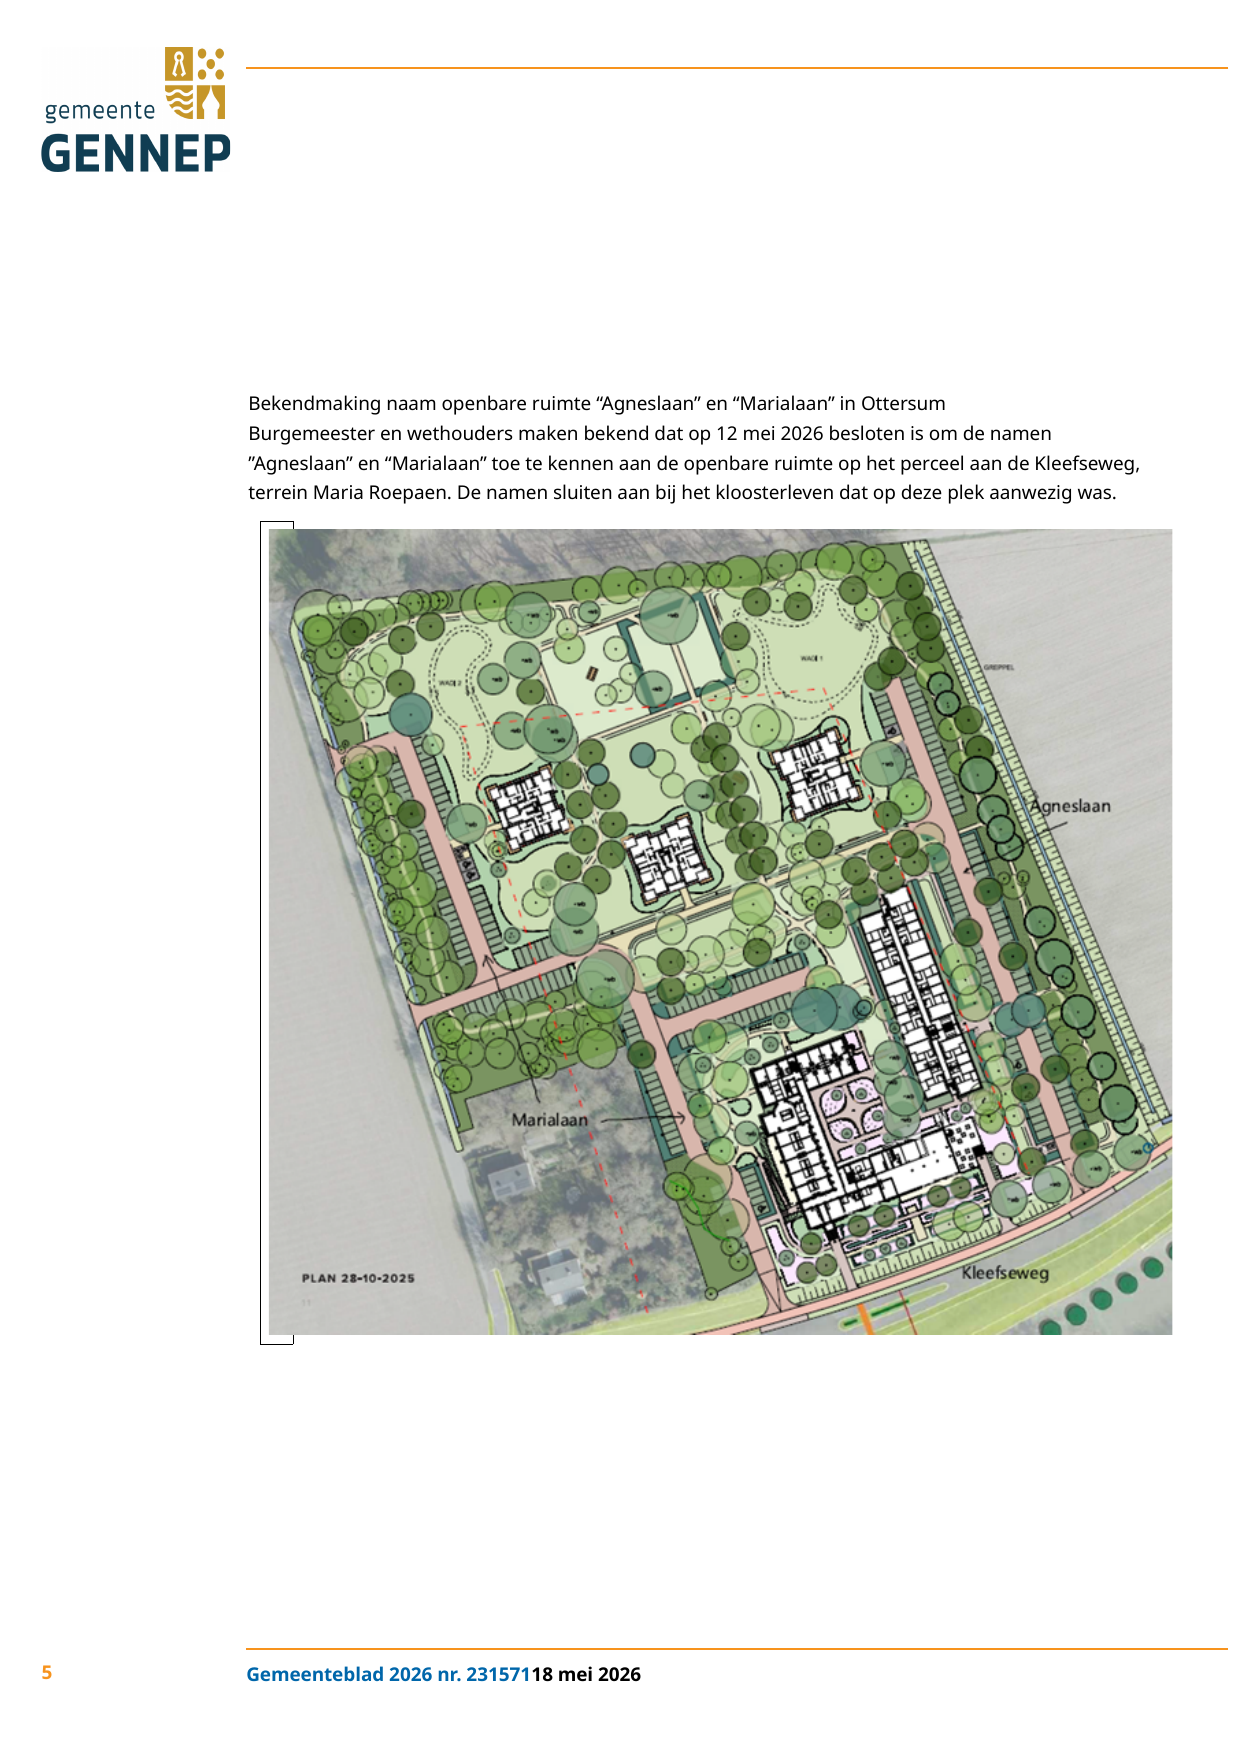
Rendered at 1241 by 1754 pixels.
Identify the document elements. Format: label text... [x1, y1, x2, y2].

picture [268, 529, 1173, 1335]
picture [41, 47, 231, 172]
text Burgemeester en wethouders maken bekend dat op 12 mei 2026 besloten is om de namen ”Agneslaan” en “Marialaan” toe te kennen aan de openbare ruimte op het perceel aan de Kleefseweg, terrein Maria Roepaen. De namen sluiten aan bij het kloosterleven dat op deze plek aanwezig was. [248, 420, 1152, 505]
text Bekendmaking naam openbare ruimte “Agneslaan” en “Marialaan” in Ottersum [248, 391, 1152, 416]
